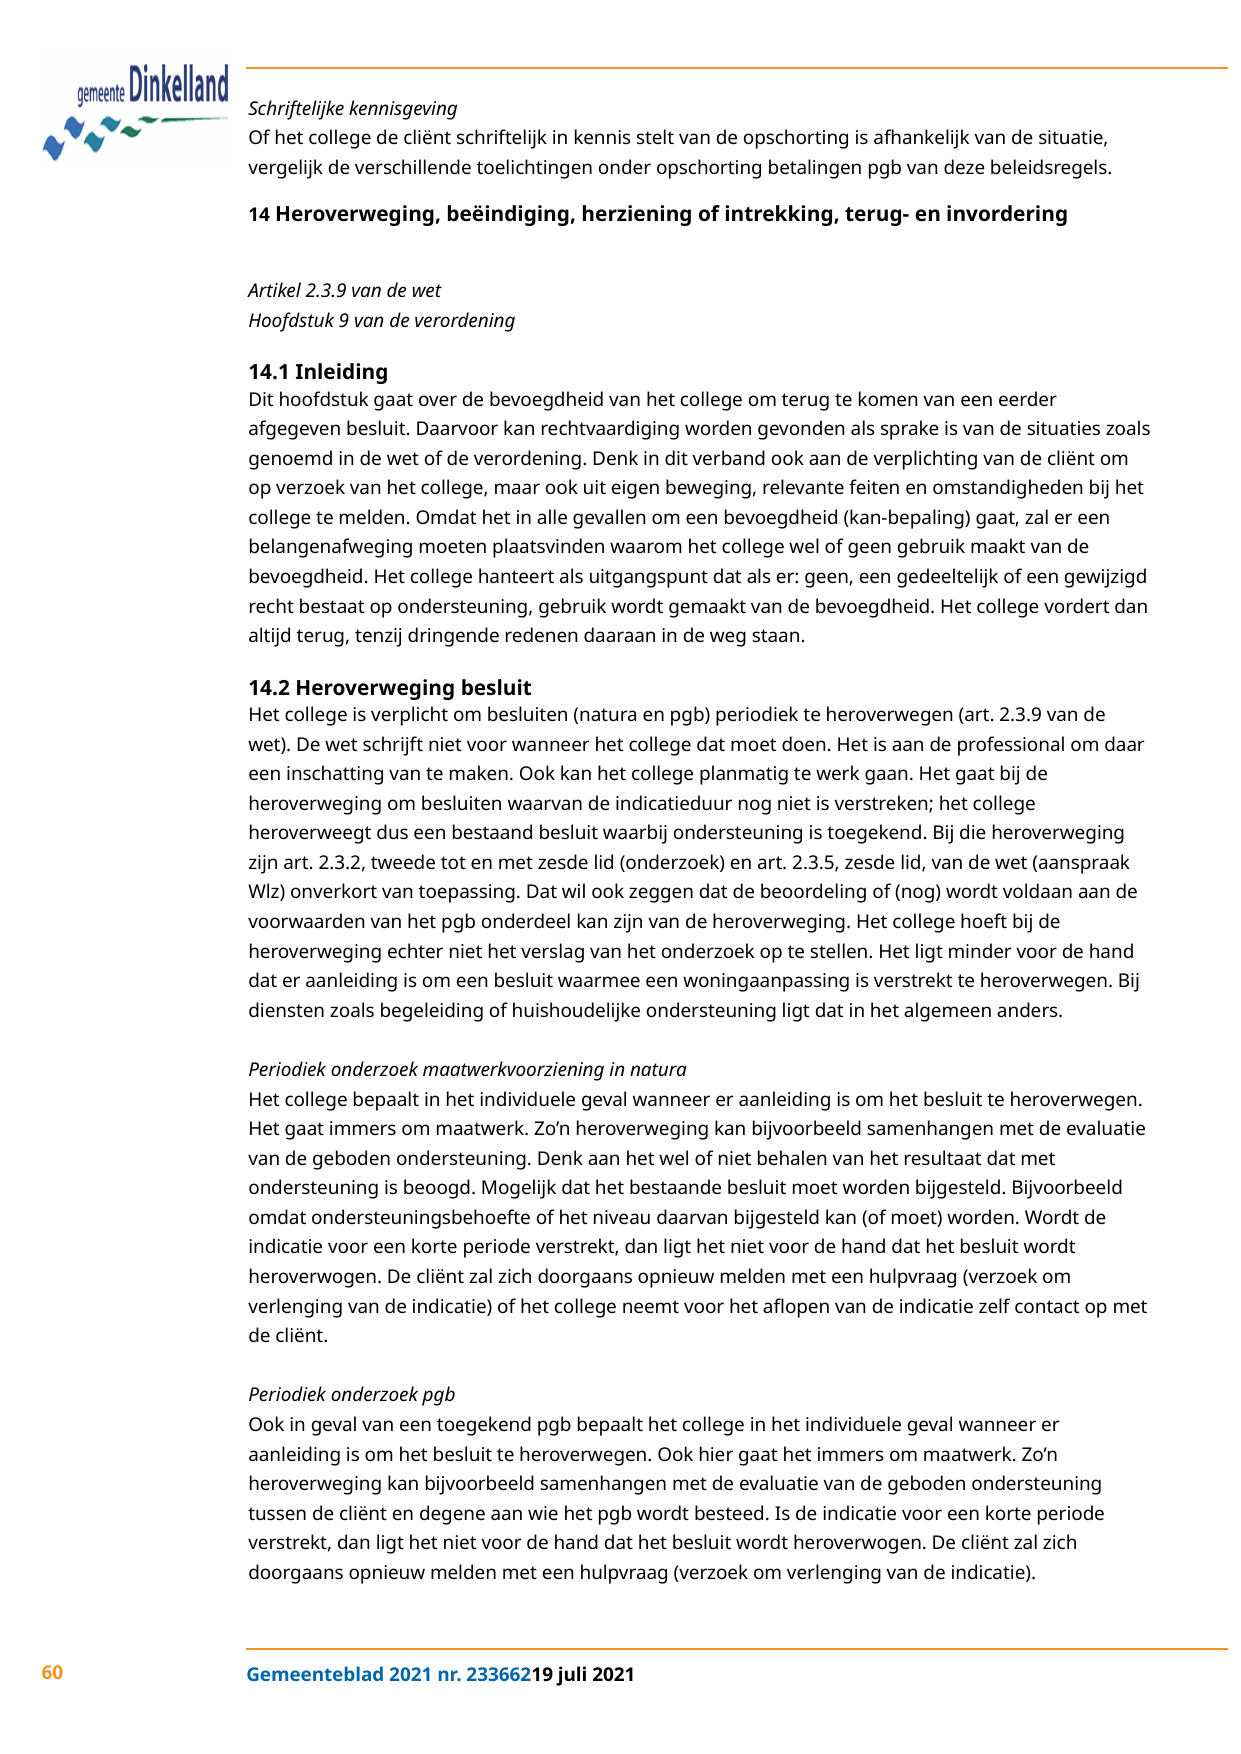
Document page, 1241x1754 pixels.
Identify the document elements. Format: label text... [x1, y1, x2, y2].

text Het college is verplicht om besluiten (natura en pgb) periodiek te heroverwegen (art. 2.3.9 van de wet). De wet schrijft niet voor wanneer het college dat moet doen. Het is aan de professional om daar een inschatting van te maken. Ook kan het college planmatig te werk gaan. Het gaat bij de heroverweging om besluiten waarvan de indicatieduur nog niet is verstreken; het college heroverweegt dus een bestaand besluit waarbij ondersteuning is toegekend. Bij die heroverweging zijn art. 2.3.2, tweede tot en met zesde lid (onderzoek) en art. 2.3.5, zesde lid, van de wet (aanspraak Wlz) onverkort van toepassing. Dat wil ook zeggen dat de beoordeling of (nog) wordt voldaan aan de voorwaarden van het pgb onderdeel kan zijn van de heroverweging. Het college hoeft bij de heroverweging echter niet het verslag van het onderzoek op te stellen. Het ligt minder voor de hand dat er aanleiding is om een besluit waarmee een woningaanpassing is verstrekt te heroverwegen. Bij diensten zoals begeleiding of huishoudelijke ondersteuning ligt dat in het algemeen anders. [248, 701, 1152, 1023]
text 14 Heroverweging, beëindiging, herziening of intrekking, terug- en invordering [248, 199, 1152, 228]
text Schriftelijke kennisgeving [248, 95, 1152, 121]
text 14.1 Inleiding [248, 357, 1152, 386]
text Of het college de cliënt schriftelijk in kennis stelt van de opschorting is afhankelijk van de situatie, vergelijk de verschillende toelichtingen onder opschorting betalingen pgb van deze beleidsregels. [248, 124, 1152, 180]
text Hoofdstuk 9 van de verordening [248, 307, 1152, 333]
text Periodiek onderzoek pgb [248, 1382, 1152, 1407]
text Ook in geval van een toegekend pgb bepaalt het college in het individuele geval wanneer er aanleiding is om het besluit te heroverwegen. Ook hier gaat het immers om maatwerk. Zo’n heroverweging kan bijvoorbeeld samenhangen met de evaluatie van de geboden ondersteuning tussen de cliënt en degene aan wie het pgb wordt besteed. Is de indicatie voor een korte periode verstrekt, dan ligt het niet voor de hand dat het besluit wordt heroverwogen. De cliënt zal zich doorgaans opnieuw melden met een hulpvraag (verzoek om verlenging van de indicatie). [248, 1411, 1152, 1585]
picture [41, 47, 231, 172]
text Het college bepaalt in het individuele geval wanneer er aanleiding is om het besluit te heroverwegen. Het gaat immers om maatwerk. Zo’n heroverweging kan bijvoorbeeld samenhangen met de evaluatie van de geboden ondersteuning. Denk aan het wel of niet behalen van het resultaat dat met ondersteuning is beoogd. Mogelijk dat het bestaande besluit moet worden bijgesteld. Bijvoorbeeld omdat ondersteuningsbehoefte of het niveau daarvan bijgesteld kan (of moet) worden. Wordt de indicatie voor een korte periode verstrekt, dan ligt het niet voor de hand dat het besluit wordt heroverwogen. De cliënt zal zich doorgaans opnieuw melden met een hulpvraag (verzoek om verlenging van de indicatie) of het college neemt voor het aflopen van de indicatie zelf contact op met de cliënt. [248, 1086, 1152, 1348]
text Periodiek onderzoek maatwerkvoorziening in natura [248, 1056, 1152, 1082]
text Artikel 2.3.9 van de wet [248, 277, 1152, 303]
text Dit hoofdstuk gaat over de bevoegdheid van het college om terug te komen van een eerder afgegeven besluit. Daarvoor kan rechtvaardiging worden gevonden als sprake is van de situaties zoals genoemd in de wet of de verordening. Denk in dit verband ook aan de verplichting van de cliënt om op verzoek van het college, maar ook uit eigen beweging, relevante feiten en omstandigheden bij het college te melden. Omdat het in alle gevallen om een bevoegdheid (kan-bepaling) gaat, zal er een belangenafweging moeten plaatsvinden waarom het college wel of geen gebruik maakt van de bevoegdheid. Het college hanteert als uitgangspunt dat als er: geen, een gedeeltelijk of een gewijzigd recht bestaat op ondersteuning, gebruik wordt gemaakt van de bevoegdheid. Het college vordert dan altijd terug, tenzij dringende redenen daaraan in de weg staan. [248, 386, 1152, 648]
text 14.2 Heroverweging besluit [248, 673, 1152, 701]
